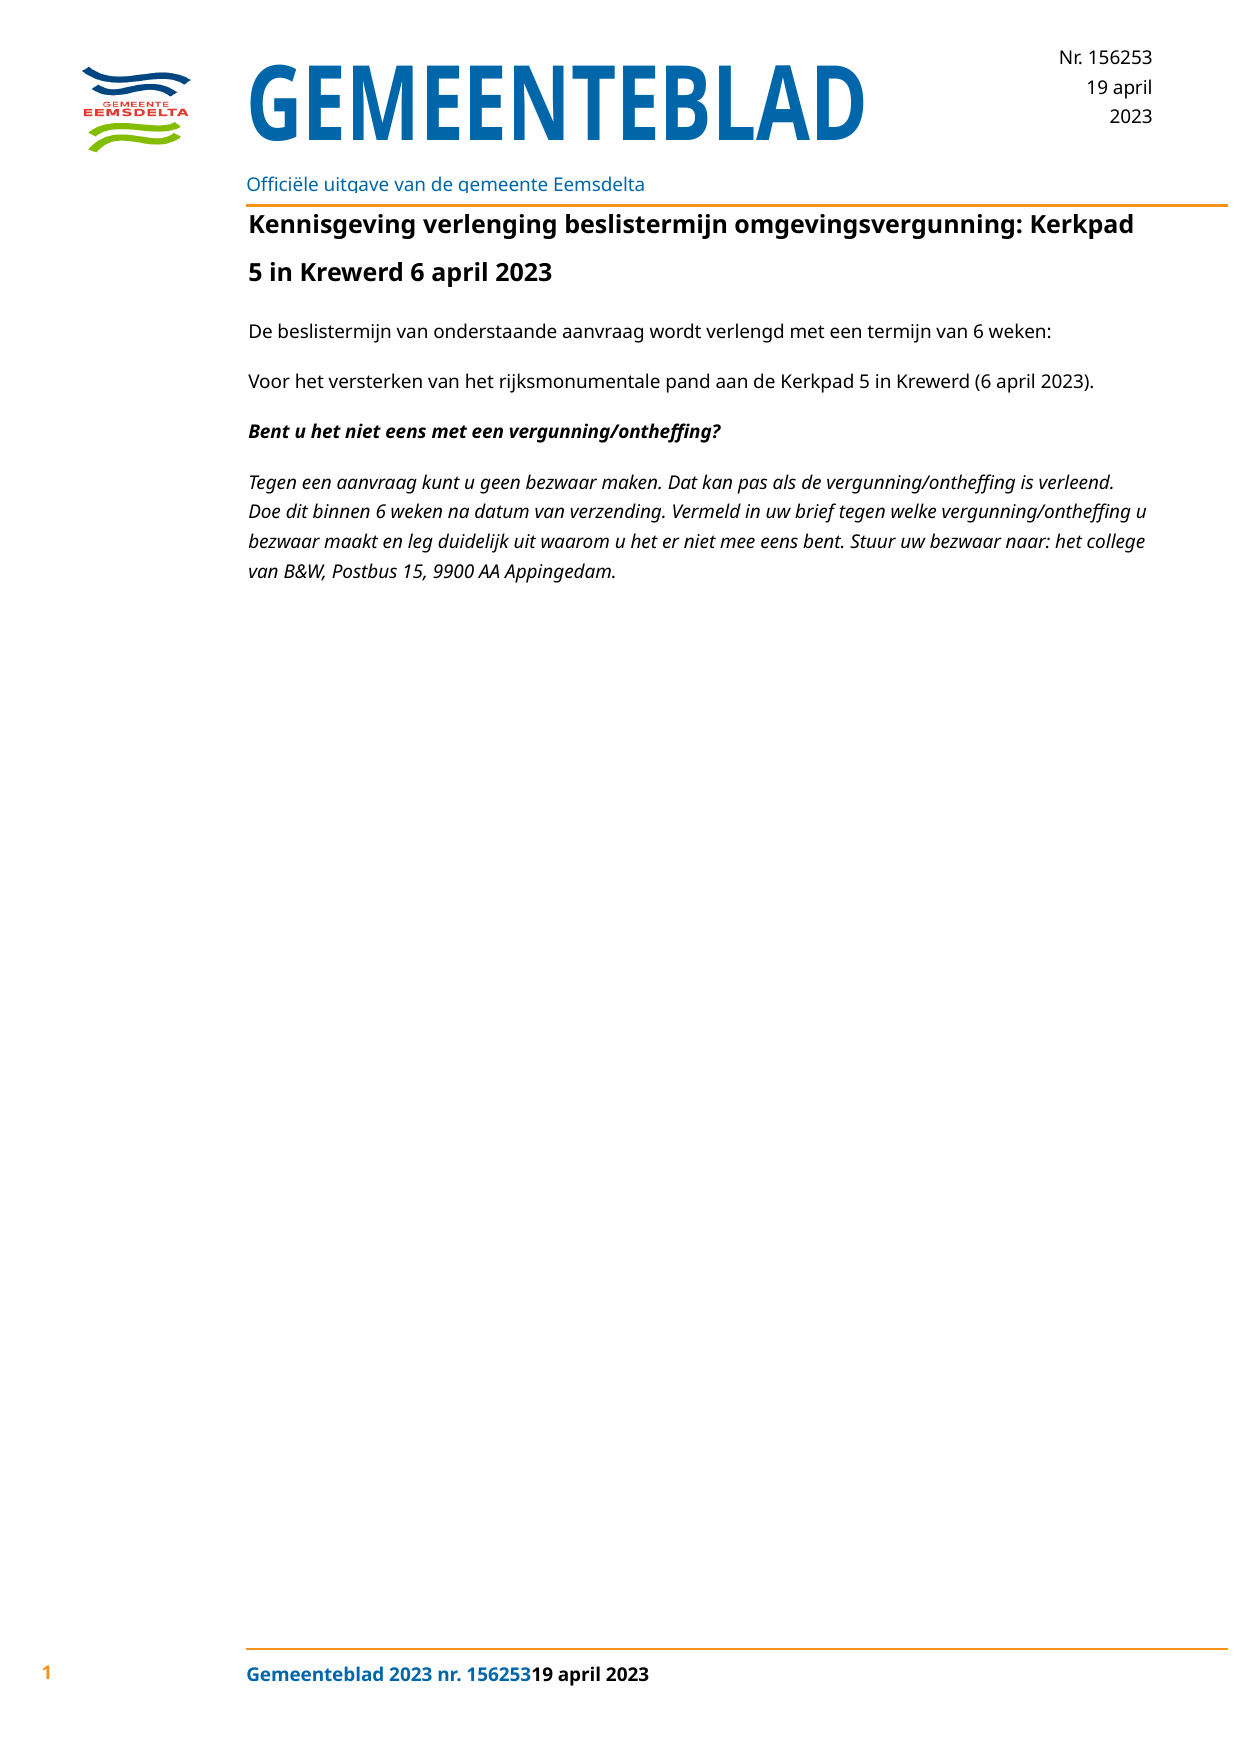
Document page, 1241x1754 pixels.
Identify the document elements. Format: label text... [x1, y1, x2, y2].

text Kennisgeving verlenging beslistermijn omgevingsvergunning: Kerkpad 5 in Krewerd 6 april 2023 [248, 207, 1152, 288]
text Bent u het niet eens met een vergunning/ontheffing? [248, 419, 1152, 444]
text Voor het versterken van het rijksmonumentale pand aan de Kerkpad 5 in Krewerd (6 april 2023). [248, 368, 1152, 394]
text De beslistermijn van onderstaande aanvraag wordt verlengd met een termijn van 6 weken: [248, 318, 1152, 344]
picture [41, 47, 231, 172]
text Tegen een aanvraag kunt u geen bezwaar maken. Dat kan pas als de vergunning/ontheffing is verleend. Doe dit binnen 6 weken na datum van verzending. Vermeld in uw brief tegen welke vergunning/ontheffing u bezwaar maakt en leg duidelijk uit waarom u het er niet mee eens bent. Stuur uw bezwaar naar: het college van B&W, Postbus 15, 9900 AA Appingedam. [248, 469, 1152, 584]
